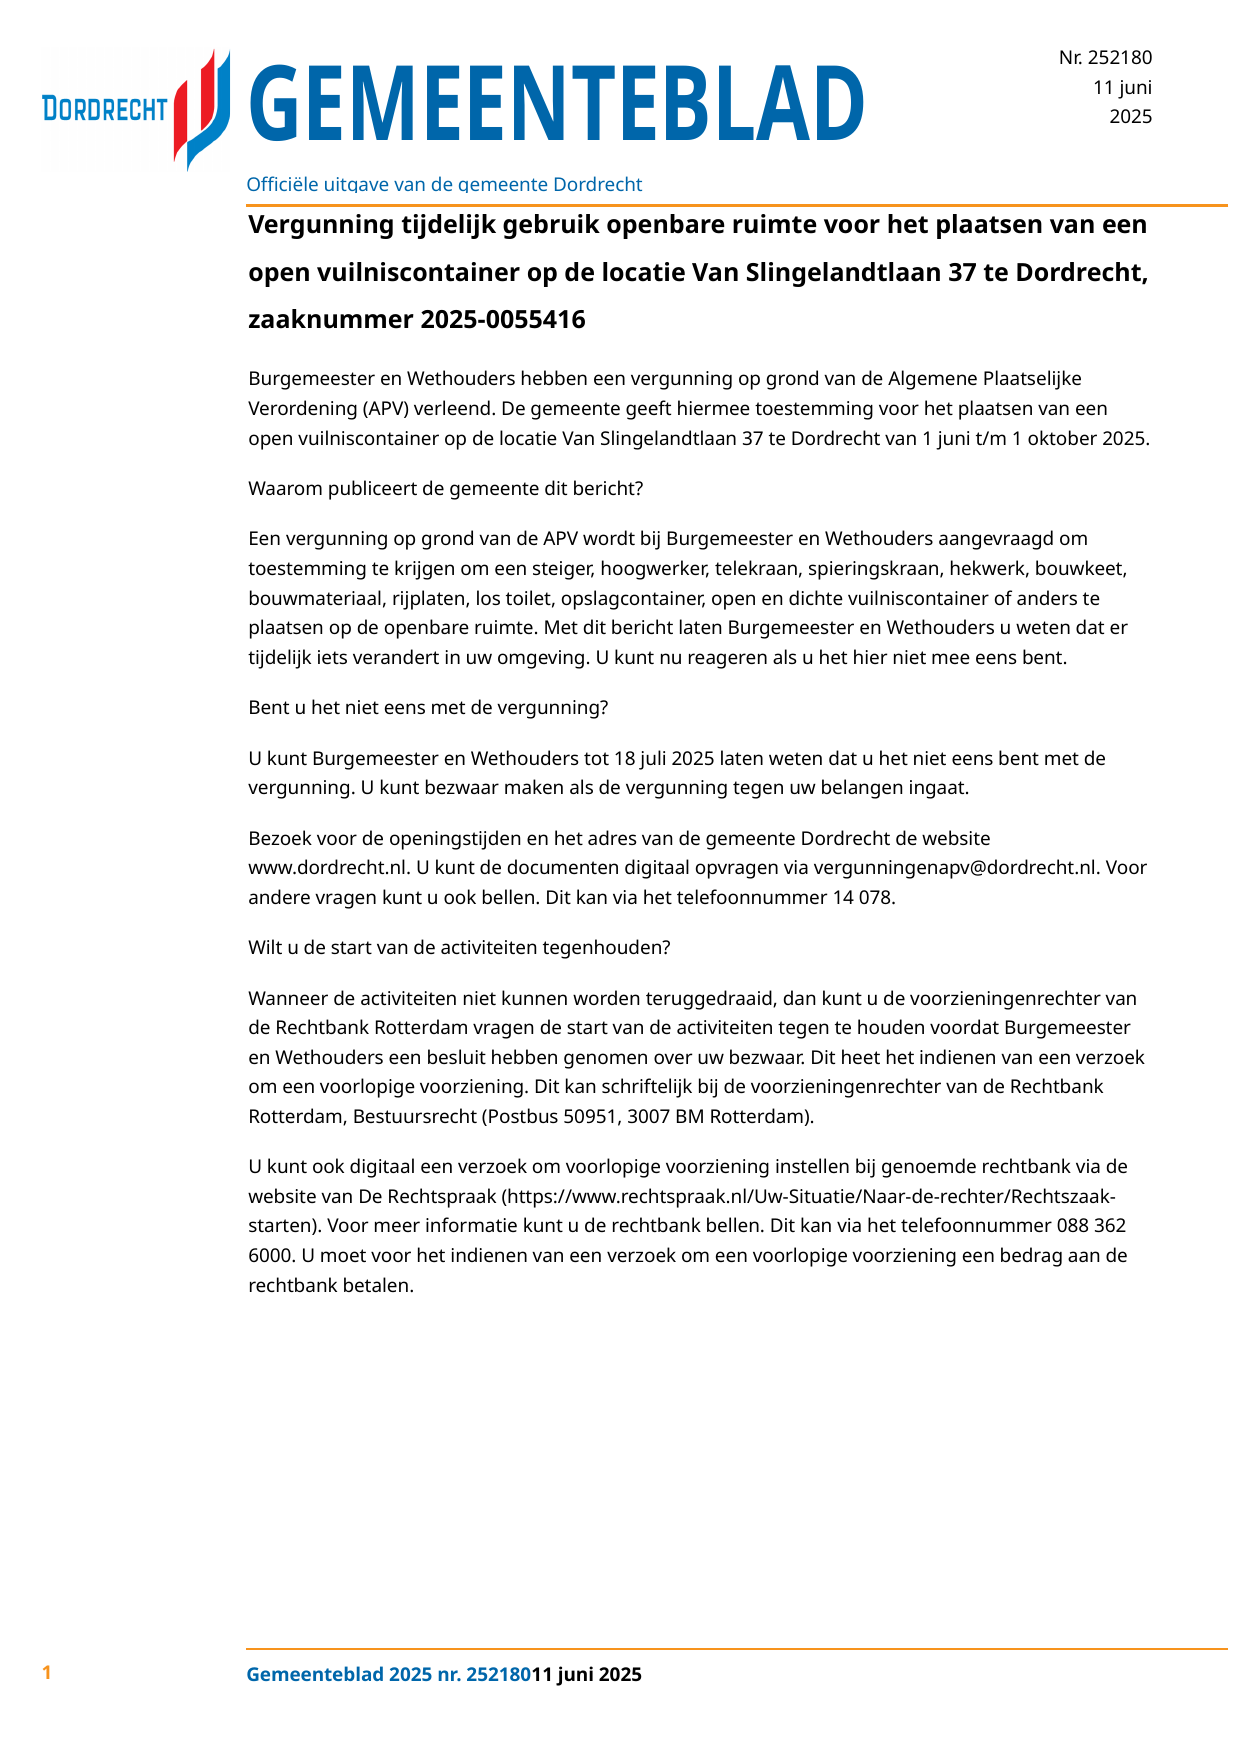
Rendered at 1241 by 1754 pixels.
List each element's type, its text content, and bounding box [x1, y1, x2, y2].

text U kunt Burgemeester en Wethouders tot 18 juli 2025 laten weten dat u het niet eens bent met de vergunning. U kunt bezwaar maken als de vergunning tegen uw belangen ingaat. [248, 745, 1152, 800]
text U kunt ook digitaal een verzoek om voorlopige voorziening instellen bij genoemde rechtbank via de website van De Rechtspraak (https://www.rechtspraak.nl/Uw-Situatie/Naar-de-rechter/Rechtszaak-starten). Voor meer informatie kunt u de rechtbank bellen. Dit kan via het telefoonnummer 088 362 6000. U moet voor het indienen van een verzoek om een voorlopige voorziening een bedrag aan de rechtbank betalen. [248, 1153, 1152, 1297]
text Bezoek voor de openingstijden en het adres van de gemeente Dordrecht de website www.dordrecht.nl. U kunt de documenten digitaal opvragen via vergunningenapv@dordrecht.nl. Voor andere vragen kunt u ook bellen. Dit kan via het telefoonnummer 14 078. [248, 825, 1152, 909]
text Een vergunning op grond van de APV wordt bij Burgemeester en Wethouders aangevraagd om toestemming te krijgen om een steiger, hoogwerker, telekraan, spieringskraan, hekwerk, bouwkeet, bouwmateriaal, rijplaten, los toilet, opslagcontainer, open en dichte vuilniscontainer of anders te plaatsen op de openbare ruimte. Met dit bericht laten Burgemeester en Wethouders u weten dat er tijdelijk iets verandert in uw omgeving. U kunt nu reageren als u het hier niet mee eens bent. [248, 526, 1152, 669]
text Wanneer de activiteiten niet kunnen worden teruggedraaid, dan kunt u de voorzieningenrechter van de Rechtbank Rotterdam vragen de start van de activiteiten tegen te houden voordat Burgemeester en Wethouders een besluit hebben genomen over uw bezwaar. Dit heet het indienen van een verzoek om een voorlopige voorziening. Dit kan schriftelijk bij de voorzieningenrechter van de Rechtbank Rotterdam, Bestuursrecht (Postbus 50951, 3007 BM Rotterdam). [248, 985, 1152, 1129]
text Bent u het niet eens met de vergunning? [248, 694, 1152, 720]
text Vergunning tijdelijk gebruik openbare ruimte voor het plaatsen van een open vuilniscontainer op de locatie Van Slingelandtlaan 37 te Dordrecht, zaaknummer 2025-0055416 [248, 207, 1152, 336]
text Waarom publiceert de gemeente dit bericht? [248, 475, 1152, 501]
text Burgemeester en Wethouders hebben een vergunning op grond van de Algemene Plaatselijke Verordening (APV) verleend. De gemeente geeft hiermee toestemming voor het plaatsen van een open vuilniscontainer op de locatie Van Slingelandtlaan 37 te Dordrecht van 1 juni t/m 1 oktober 2025. [248, 366, 1152, 450]
text Wilt u de start van de activiteiten tegenhouden? [248, 934, 1152, 960]
picture [41, 47, 231, 172]
